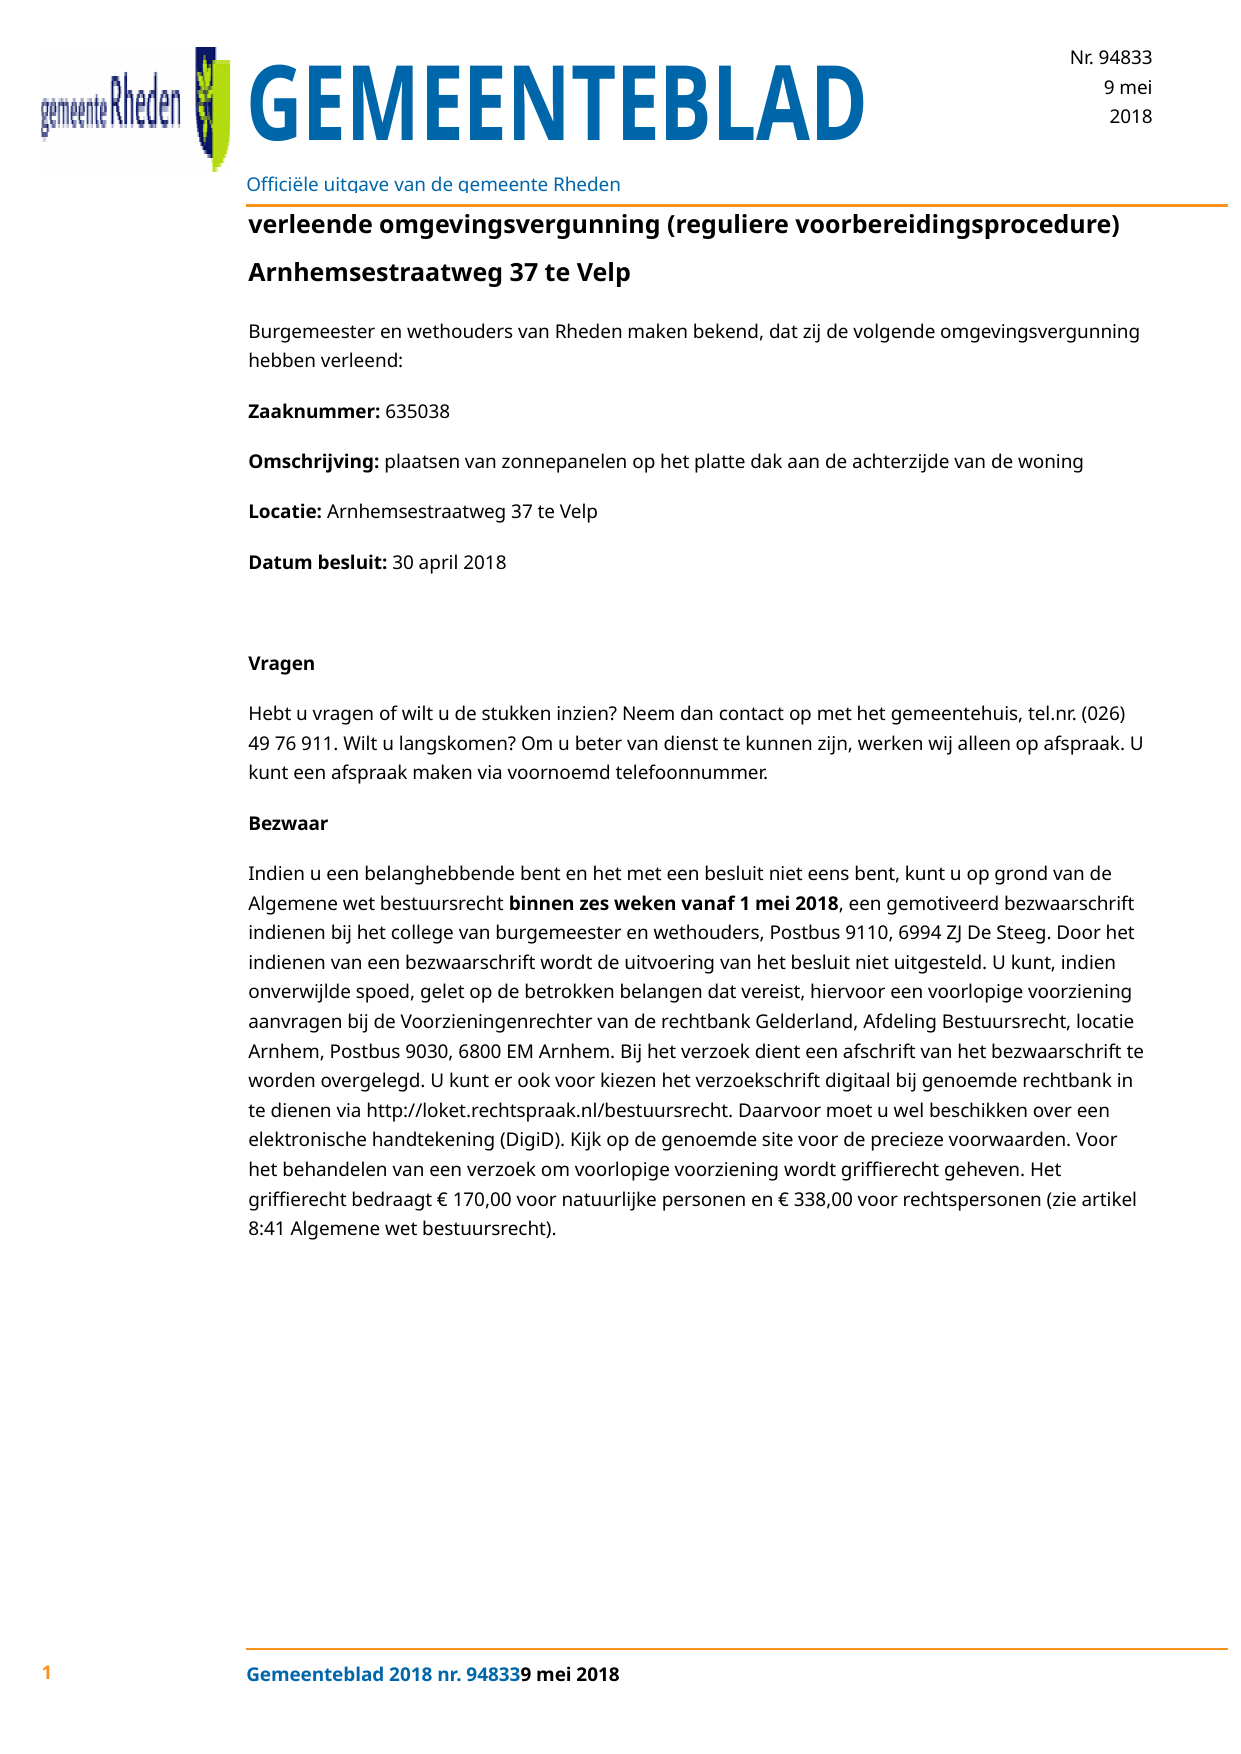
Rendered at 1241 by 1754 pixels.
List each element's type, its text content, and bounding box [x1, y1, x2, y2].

text Zaaknummer: 635038 [248, 398, 1152, 424]
text Bezwaar [248, 810, 1152, 836]
text Hebt u vragen of wilt u de stukken inzien? Neem dan contact op met het gemeentehuis, tel.nr. (026) 49 76 911. Wilt u langskomen? Om u beter van dienst te kunnen zijn, werken wij alleen op afspraak. U kunt een afspraak maken via voornoemd telefoonnummer. [248, 700, 1152, 785]
text verleende omgevingsvergunning (reguliere voorbereidingsprocedure) Arnhemsestraatweg 37 te Velp [248, 207, 1152, 288]
text Vragen [248, 650, 1152, 676]
text Indien u een belanghebbende bent en het met een besluit niet eens bent, kunt u op grond van de Algemene wet bestuursrecht binnen zes weken vanaf 1 mei 2018, een gemotiveerd bezwaarschrift indienen bij het college van burgemeester en wethouders, Postbus 9110, 6994 ZJ De Steeg. Door het indienen van een bezwaarschrift wordt de uitvoering van het besluit niet uitgesteld. U kunt, indien onverwijlde spoed, gelet op de betrokken belangen dat vereist, hiervoor een voorlopige voorziening aanvragen bij de Voorzieningenrechter van de rechtbank Gelderland, Afdeling Bestuursrecht, locatie Arnhem, Postbus 9030, 6800 EM Arnhem. Bij het verzoek dient een afschrift van het bezwaarschrift te worden overgelegd. U kunt er ook voor kiezen het verzoekschrift digitaal bij genoemde rechtbank in te dienen via http://loket.rechtspraak.nl/bestuursrecht. Daarvoor moet u wel beschikken over een elektronische handtekening (DigiD). Kijk op de genoemde site voor de precieze voorwaarden. Voor het behandelen van een verzoek om voorlopige voorziening wordt griffierecht geheven. Het griffierecht bedraagt € 170,00 voor natuurlijke personen en € 338,00 voor rechtspersonen (zie artikel 8:41 Algemene wet bestuursrecht). [248, 860, 1152, 1241]
text Datum besluit: 30 april 2018 [248, 549, 1152, 575]
text Burgemeester en wethouders van Rheden maken bekend, dat zij de volgende omgevingsvergunning hebben verleend: [248, 318, 1152, 373]
text Locatie: Arnhemsestraatweg 37 te Velp [248, 499, 1152, 524]
text Omschrijving: plaatsen van zonnepanelen op het platte dak aan de achterzijde van de woning [248, 448, 1152, 474]
picture [41, 47, 231, 172]
